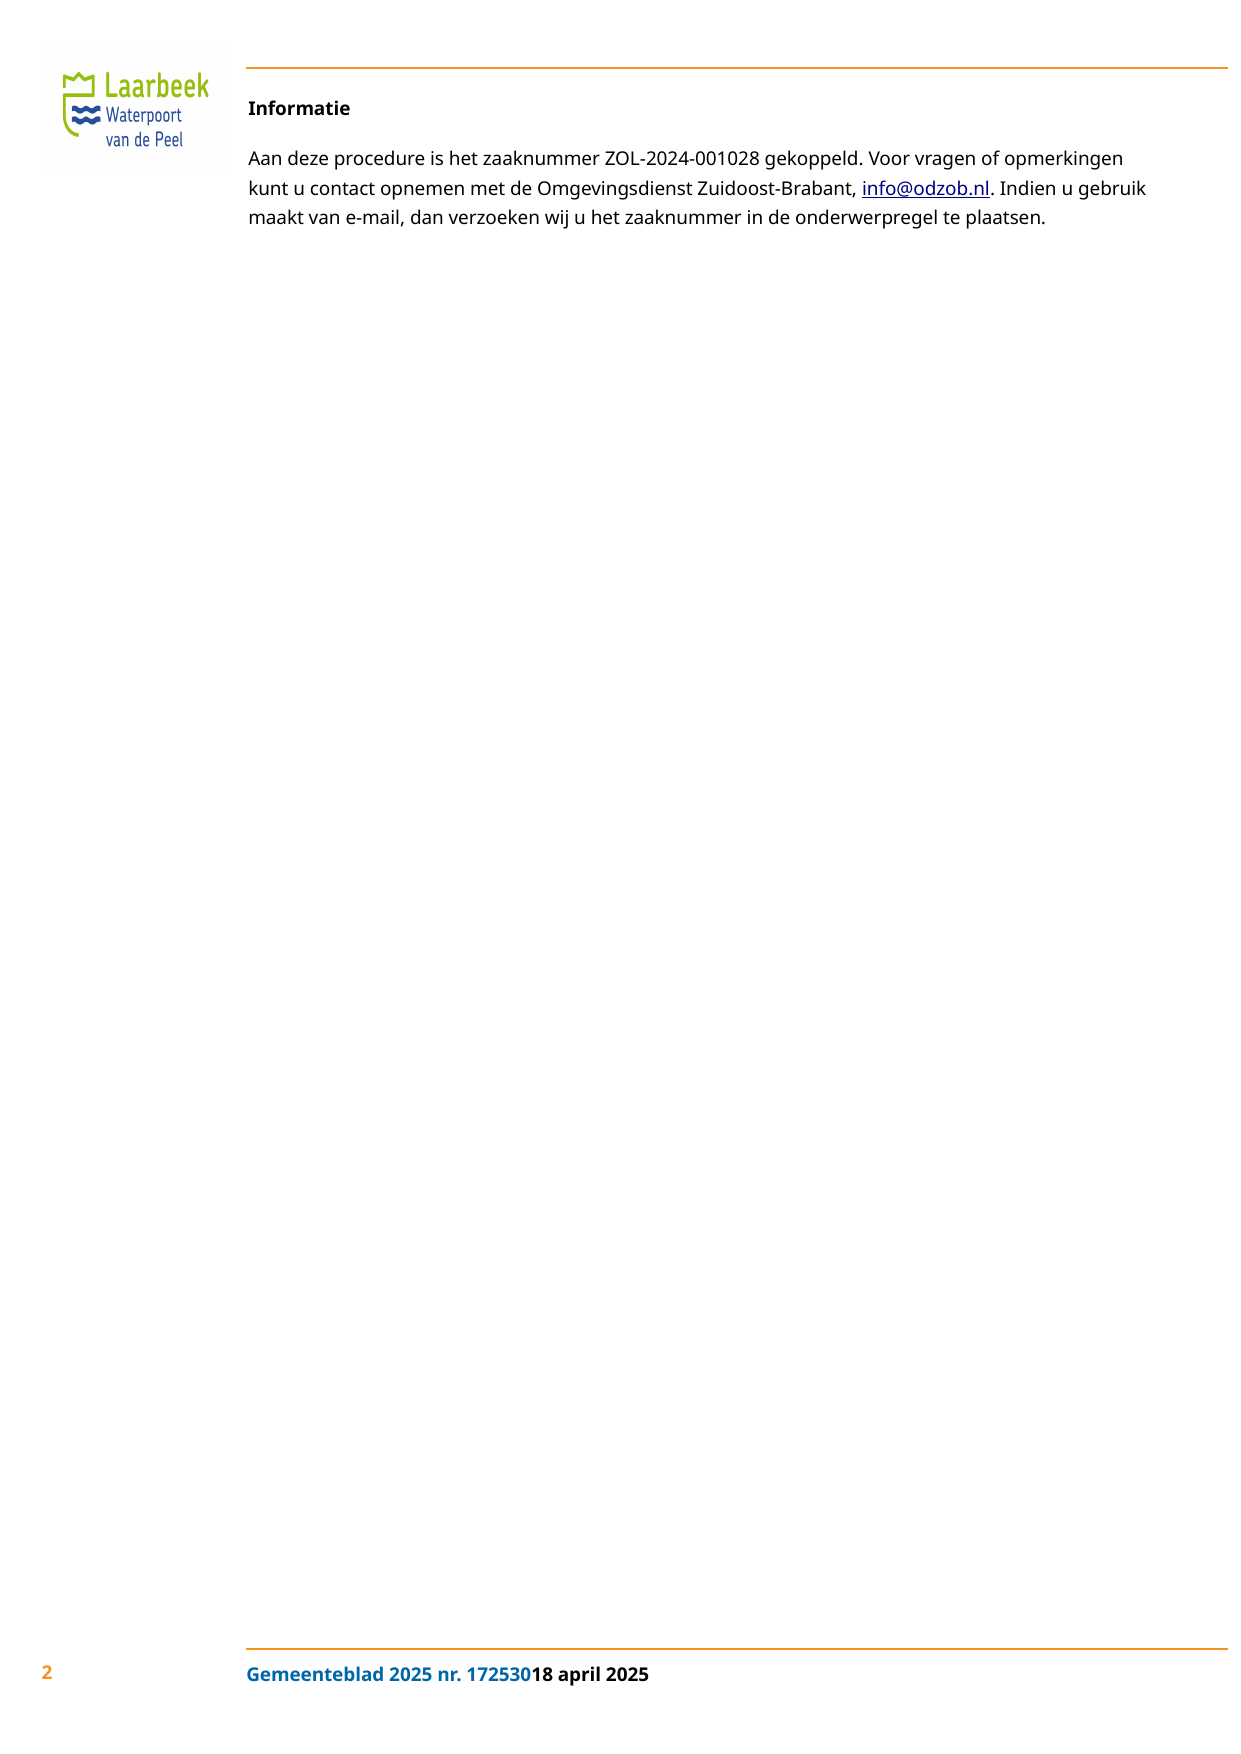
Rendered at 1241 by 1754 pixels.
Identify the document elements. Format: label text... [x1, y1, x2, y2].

text Informatie [248, 95, 1152, 121]
text Aan deze procedure is het zaaknummer ZOL-2024-001028 gekoppeld. Voor vragen of opmerkingen kunt u contact opnemen met de Omgevingsdienst Zuidoost-Brabant, info@odzob.nl. Indien u gebruik maakt van e-mail, dan verzoeken wij u het zaaknummer in de onderwerpregel te plaatsen. [248, 145, 1152, 230]
picture [41, 47, 231, 172]
